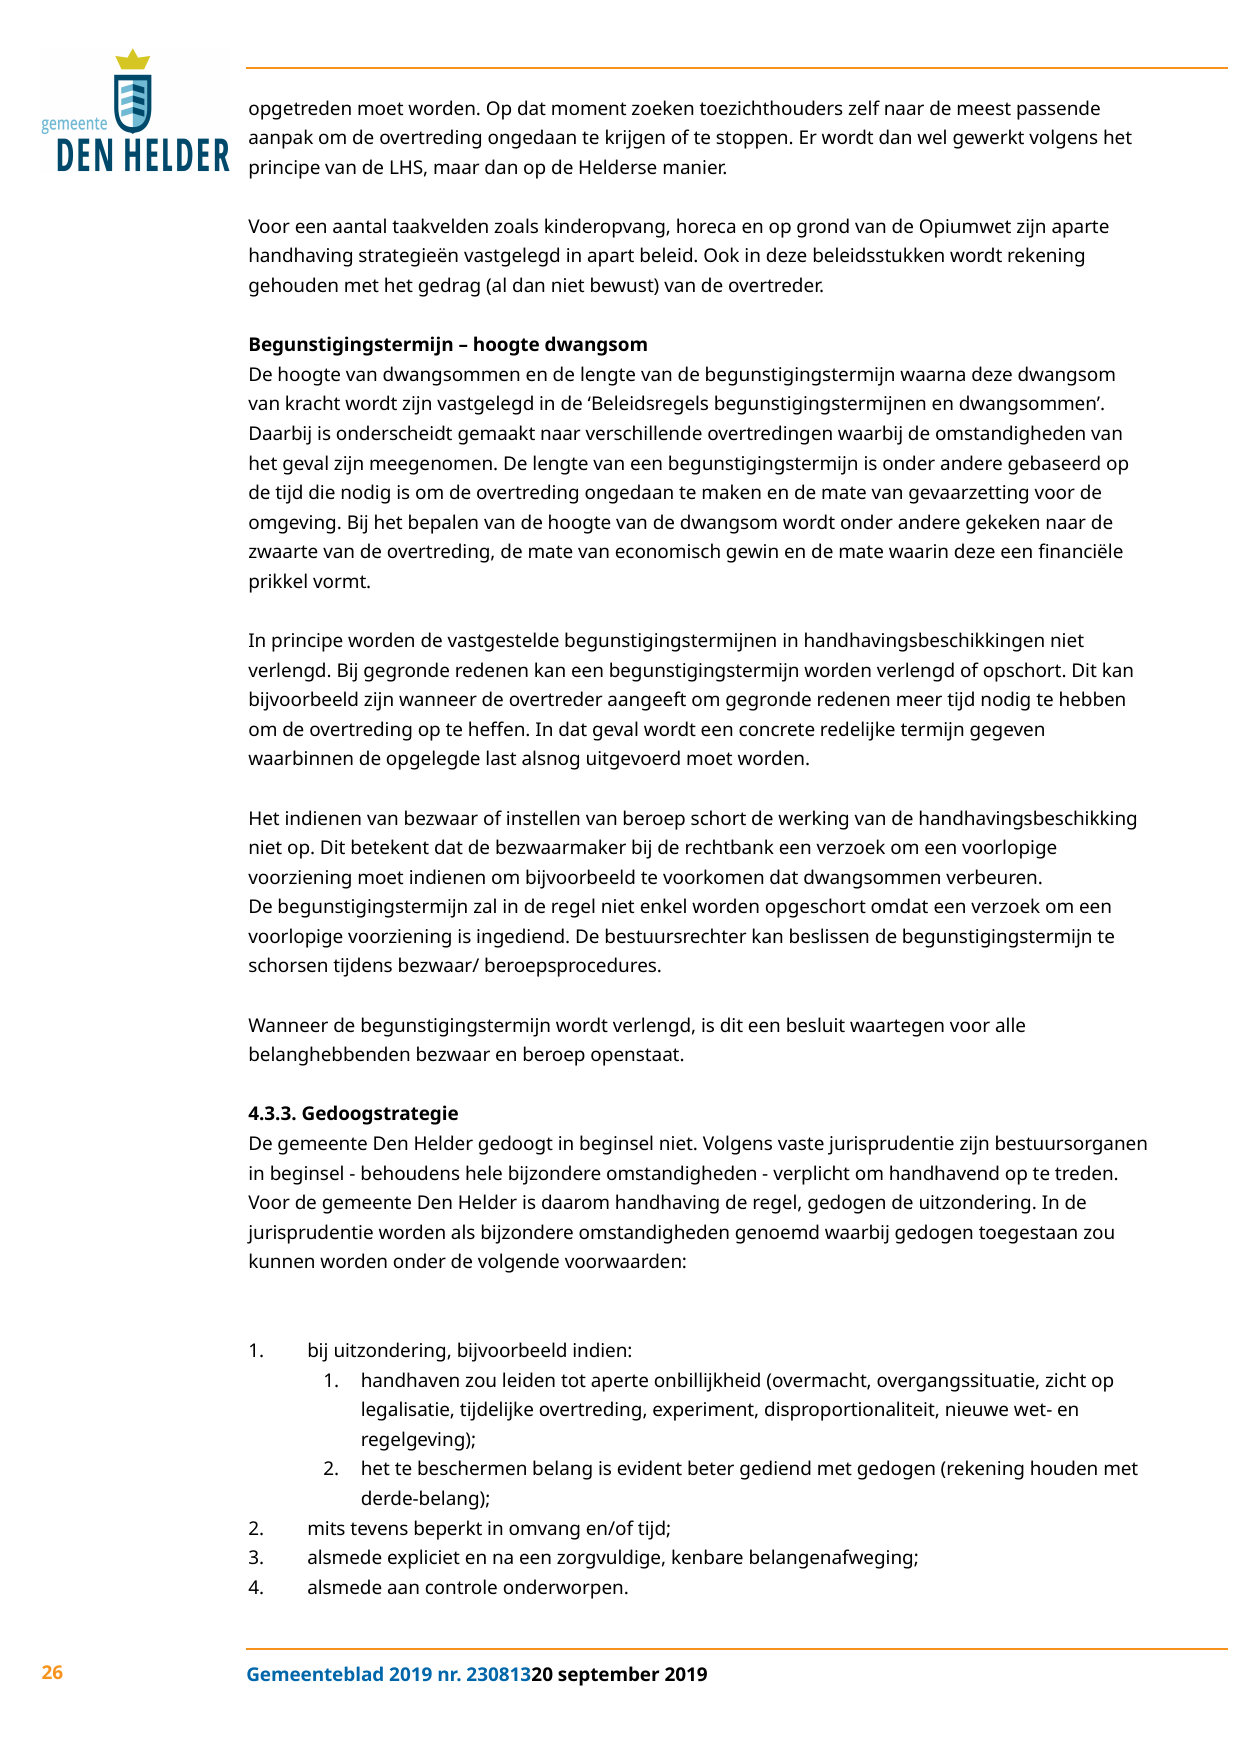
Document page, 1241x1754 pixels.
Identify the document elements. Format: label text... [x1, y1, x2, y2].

picture [182, 144, 187, 165]
picture [130, 157, 135, 172]
text 4.3.3. Gedoogstrategie [248, 1101, 1152, 1126]
list alsmede expliciet en na een zorgvuldige, kenbare belangenafweging; [248, 1544, 1152, 1570]
list handhaven zou leiden tot aperte onbillijkheid (overmacht, overgangssituatie, zicht op legalisatie, tijdelijke overtreding, experiment, disproportionaliteit, nieuwe wet- en regelgeving); [323, 1367, 1152, 1452]
text In principe worden de vastgestelde begunstigingstermijnen in handhavingsbeschikkingen niet verlengd. Bij gegronde redenen kan een begunstigingstermijn worden verlengd of opschort. Dit kan bijvoorbeeld zijn wanneer de overtreder aangeeft om gegronde redenen meer tijd nodig te hebben om de overtreding op te heffen. In dat geval wordt een concrete redelijke termijn gegeven waarbinnen de opgelegde last alsnog uitgevoerd moet worden. [248, 627, 1152, 771]
text Het indienen van bezwaar of instellen van beroep schort de werking van de handhavingsbeschikking niet op. Dit betekent dat de bezwaarmaker bij de rechtbank een verzoek om een voorlopige voorziening moet indienen om bijvoorbeeld te voorkomen dat dwangsommen verbeuren. [248, 805, 1152, 890]
text De begunstigingstermijn zal in de regel niet enkel worden opgeschort omdat een verzoek om een voorlopige voorziening is ingediend. De bestuursrechter kan beslissen de begunstigingstermijn te schorsen tijdens bezwaar/ beroepsprocedures. [248, 893, 1152, 978]
picture [220, 160, 224, 172]
text Voor een aantal taakvelden zoals kinderopvang, horeca en op grond van de Opiumwet zijn aparte handhaving strategieën vastgelegd in apart beleid. Ook in deze beleidsstukken wordt rekening gehouden met het gedrag (al dan niet bewust) van de overtreder. [248, 213, 1152, 298]
text De gemeente Den Helder gedoogt in beginsel niet. Volgens vaste jurisprudentie zijn bestuursorganen in beginsel - behoudens hele bijzondere omstandigheden - verplicht om handhavend op te treden. Voor de gemeente Den Helder is daarom handhaving de regel, gedogen de uitzondering. In de jurisprudentie worden als bijzondere omstandigheden genoemd waarbij gedogen toegestaan zou kunnen worden onder de volgende voorwaarden: [248, 1130, 1152, 1274]
list mits tevens beperkt in omvang en/of tijd; [248, 1515, 1152, 1541]
list het te beschermen belang is evident beter gediend met gedogen (rekening houden met derde-belang); [323, 1456, 1152, 1511]
text Wanneer de begunstigingstermijn wordt verlengd, is dit een besluit waartegen voor alle belanghebbenden bezwaar en beroep openstaat. [248, 1012, 1152, 1067]
list alsmede aan controle onderworpen. [248, 1574, 1152, 1600]
picture [63, 144, 68, 165]
text De hoogte van dwangsommen en de lengte van de begunstigingstermijn waarna deze dwangsom van kracht wordt zijn vastgelegd in de ‘Beleidsregels begunstigingstermijnen en dwangsommen’. Daarbij is onderscheidt gemaakt naar verschillende overtredingen waarbij de omstandigheden van het geval zijn meegenomen. De lengte van een begunstigingstermijn is onder andere gebaseerd op de tijd die nodig is om de overtreding ongedaan te maken en de mate van gevaarzetting voor de omgeving. Bij het bepalen van de hoogte van de dwangsom wordt onder andere gekeken naar de zwaarte van de overtreding, de mate van economisch gewin en de mate waarin deze een financiële prikkel vormt. [248, 361, 1152, 594]
list bij uitzondering, bijvoorbeeld indien: [248, 1337, 1152, 1363]
picture [100, 154, 106, 172]
text opgetreden moet worden. Op dat moment zoeken toezichthouders zelf naar de meest passende aanpak om de overtreding ongedaan te krijgen of te stoppen. Er wordt dan wel gewerkt volgens het principe van de LHS, maar dan op de Helderse manier. [248, 95, 1152, 180]
picture [41, 47, 231, 172]
text Begunstigingstermijn – hoogte dwangsom [248, 331, 1152, 357]
